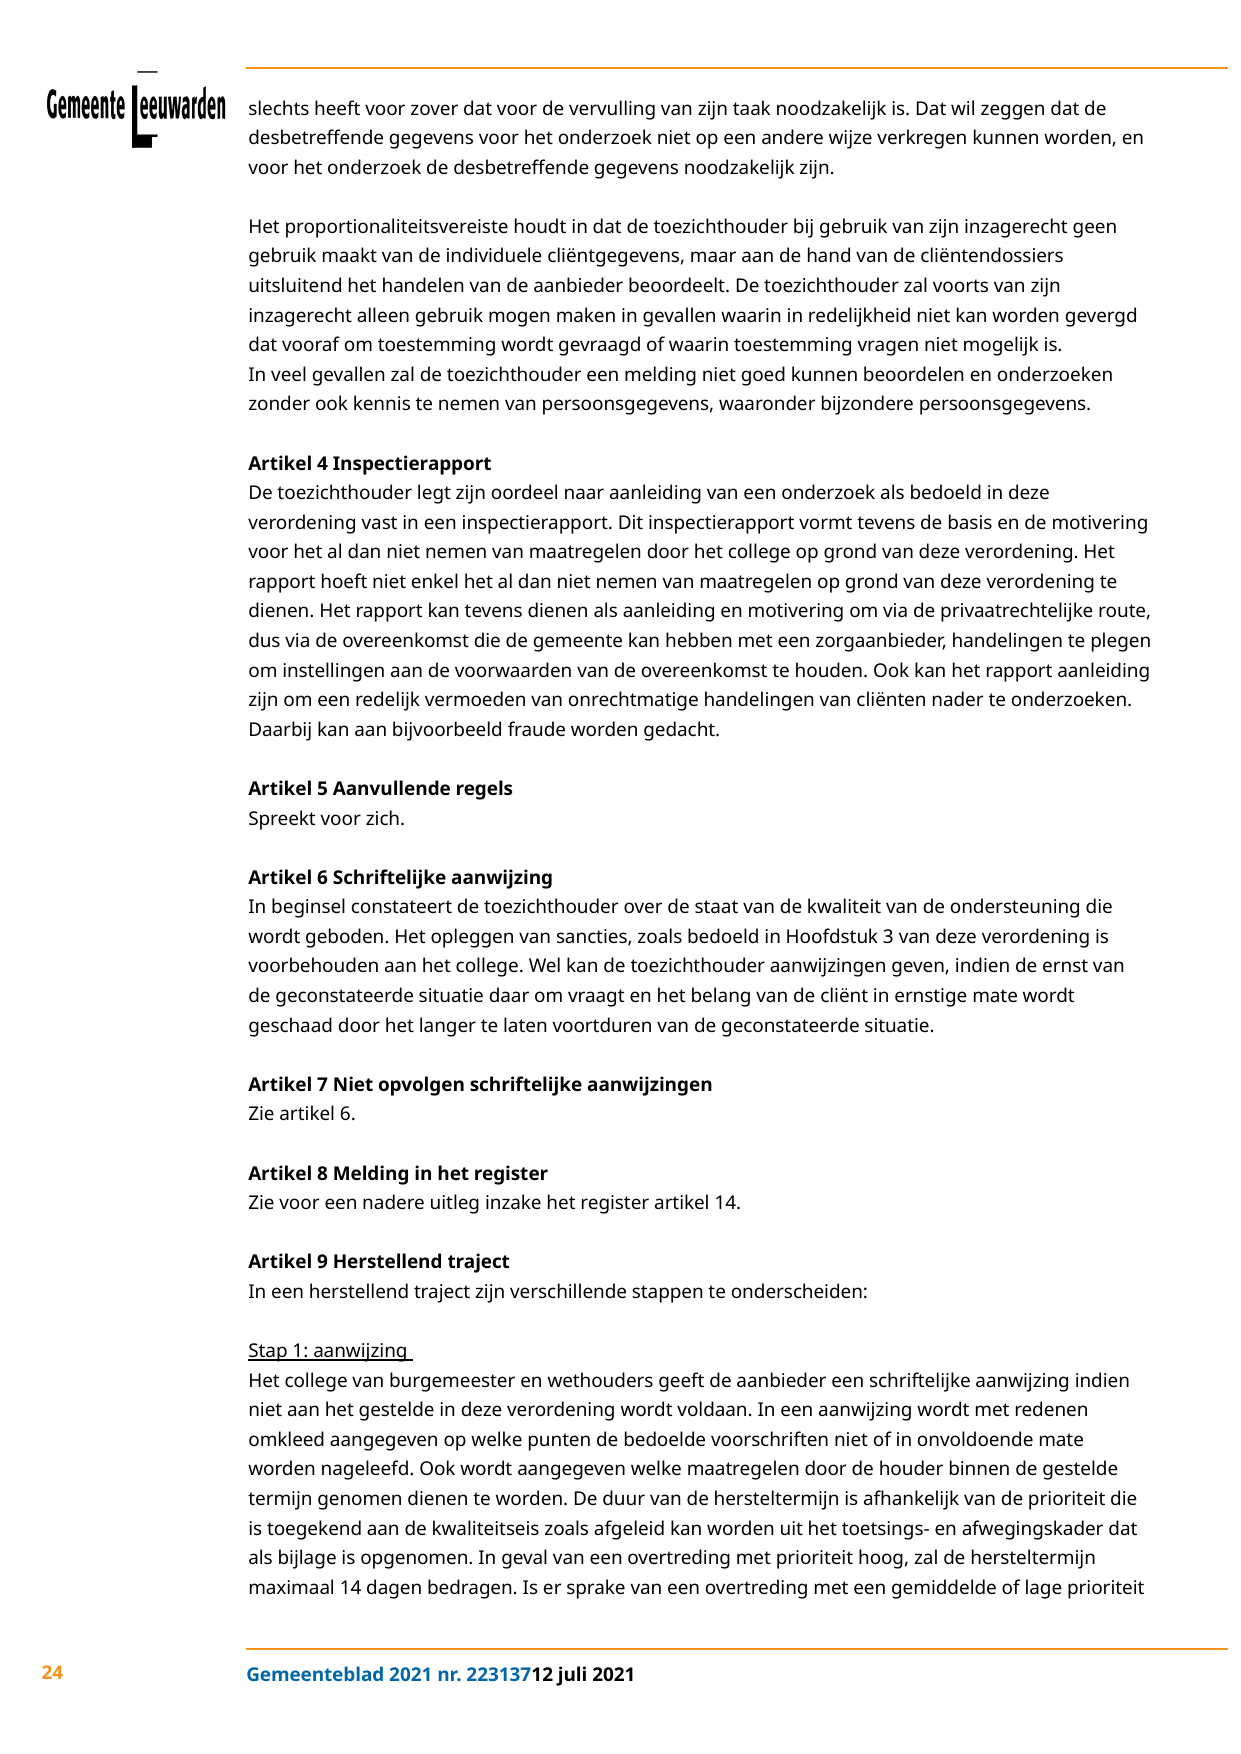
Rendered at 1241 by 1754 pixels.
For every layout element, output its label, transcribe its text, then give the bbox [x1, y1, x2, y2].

text Artikel 6 Schriftelijke aanwijzing [248, 864, 1152, 890]
text Spreekt voor zich. [248, 805, 1152, 831]
text In een herstellend traject zijn verschillende stappen te onderscheiden: [248, 1278, 1152, 1304]
text Artikel 4 Inspectierapport [248, 450, 1152, 476]
text Artikel 8 Melding in het register [248, 1160, 1152, 1186]
text Stap 1: aanwijzing [248, 1337, 1152, 1363]
text Artikel 7 Niet opvolgen schriftelijke aanwijzingen [248, 1071, 1152, 1097]
text Het college van burgemeester en wethouders geeft de aanbieder een schriftelijke aanwijzing indien niet aan het gestelde in deze verordening wordt voldaan. In een aanwijzing wordt met redenen omkleed aangegeven op welke punten de bedoelde voorschriften niet of in onvoldoende mate worden nageleefd. Ook wordt aangegeven welke maatregelen door de houder binnen de gestelde termijn genomen dienen te worden. De duur van de hersteltermijn is afhankelijk van de prioriteit die is toegekend aan de kwaliteitseis zoals afgeleid kan worden uit het toetsings- en afwegingskader dat als bijlage is opgenomen. In geval van een overtreding met prioriteit hoog, zal de hersteltermijn maximaal 14 dagen bedragen. Is er sprake van een overtreding met een gemiddelde of lage prioriteit [248, 1367, 1152, 1600]
text Artikel 5 Aanvullende regels [248, 775, 1152, 801]
text Het proportionaliteitsvereiste houdt in dat de toezichthouder bij gebruik van zijn inzagerecht geen gebruik maakt van de individuele cliëntgegevens, maar aan de hand van de cliëntendossiers uitsluitend het handelen van de aanbieder beoordeelt. De toezichthouder zal voorts van zijn inzagerecht alleen gebruik mogen maken in gevallen waarin in redelijkheid niet kan worden gevergd dat vooraf om toestemming wordt gevraagd of waarin toestemming vragen niet mogelijk is. [248, 213, 1152, 357]
text De toezichthouder legt zijn oordeel naar aanleiding van een onderzoek als bedoeld in deze verordening vast in een inspectierapport. Dit inspectierapport vormt tevens de basis en de motivering voor het al dan niet nemen van maatregelen door het college op grond van deze verordening. Het rapport hoeft niet enkel het al dan niet nemen van maatregelen op grond van deze verordening te dienen. Het rapport kan tevens dienen als aanleiding en motivering om via de privaatrechtelijke route, dus via de overeenkomst die de gemeente kan hebben met een zorgaanbieder, handelingen te plegen om instellingen aan de voorwaarden van de overeenkomst te houden. Ook kan het rapport aanleiding zijn om een redelijk vermoeden van onrechtmatige handelingen van cliënten nader te onderzoeken. Daarbij kan aan bijvoorbeeld fraude worden gedacht. [248, 479, 1152, 742]
text Artikel 9 Herstellend traject [248, 1248, 1152, 1274]
text Zie voor een nadere uitleg inzake het register artikel 14. [248, 1189, 1152, 1215]
text Zie artikel 6. [248, 1101, 1152, 1126]
picture [41, 47, 231, 172]
text In veel gevallen zal de toezichthouder een melding niet goed kunnen beoordelen en onderzoeken zonder ook kennis te nemen van persoonsgegevens, waaronder bijzondere persoonsgegevens. [248, 361, 1152, 416]
text slechts heeft voor zover dat voor de vervulling van zijn taak noodzakelijk is. Dat wil zeggen dat de desbetreffende gegevens voor het onderzoek niet op een andere wijze verkregen kunnen worden, en voor het onderzoek de desbetreffende gegevens noodzakelijk zijn. [248, 95, 1152, 180]
text In beginsel constateert de toezichthouder over de staat van de kwaliteit van de ondersteuning die wordt geboden. Het opleggen van sancties, zoals bedoeld in Hoofdstuk 3 van deze verordening is voorbehouden aan het college. Wel kan de toezichthouder aanwijzingen geven, indien de ernst van de geconstateerde situatie daar om vraagt en het belang van de cliënt in ernstige mate wordt geschaad door het langer te laten voortduren van de geconstateerde situatie. [248, 893, 1152, 1038]
